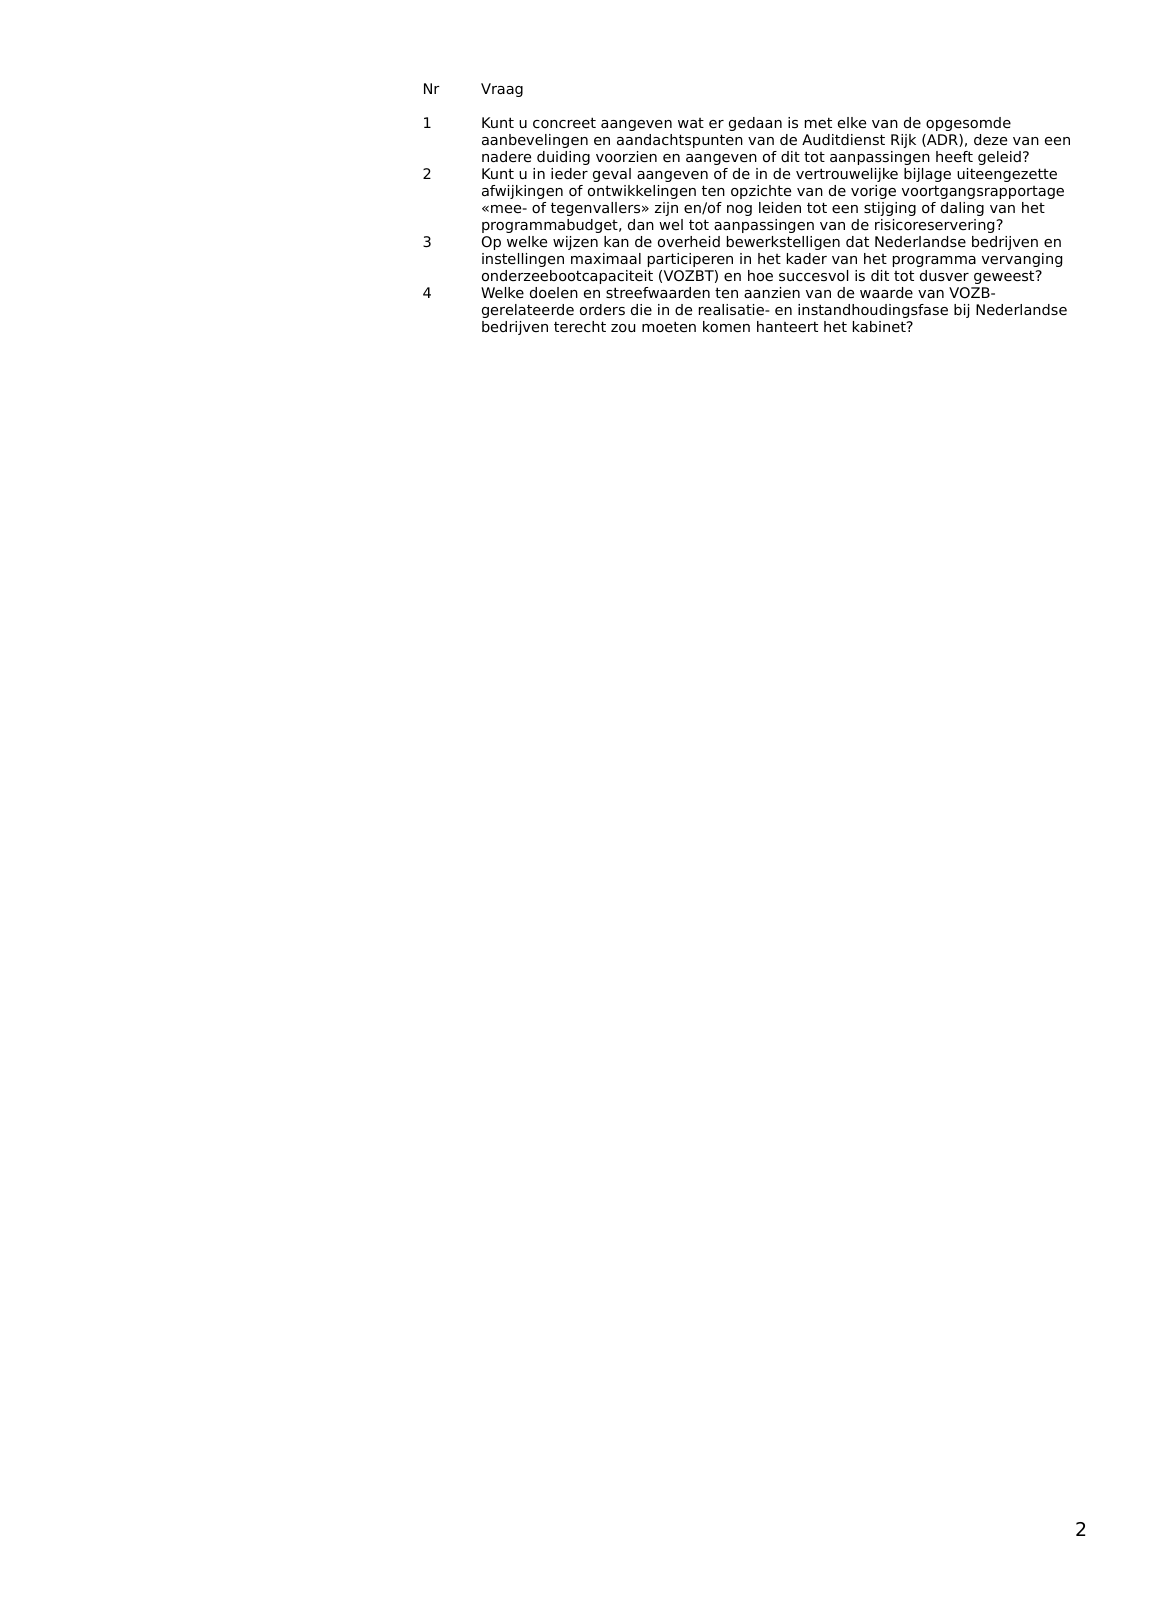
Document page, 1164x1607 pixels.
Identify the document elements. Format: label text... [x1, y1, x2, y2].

table_cell Welke doelen en streefwaarden ten aanzien van de waarde van VOZB-gerelateerde orders die in de realisatie- en instandhoudingsfase bij Nederlandse bedrijven terecht zou moeten komen hanteert het kabinet? [475, 285, 1087, 336]
table_cell 1 [422, 115, 475, 166]
table_cell Op welke wijzen kan de overheid bewerkstelligen dat Nederlandse bedrijven en instellingen maximaal participeren in het kader van het programma vervanging onderzeebootcapaciteit (VOZBT) en hoe succesvol is dit tot dusver geweest? [475, 234, 1087, 285]
table_cell Kunt u in ieder geval aangeven of de in de vertrouwelijke bijlage uiteengezette afwijkingen of ontwikkelingen ten opzichte van de vorige voortgangsrapportage «mee- of tegenvallers» zijn en/of nog leiden tot een stijging of daling van het programmabudget, dan wel tot aanpassingen van de risicoreservering? [475, 166, 1087, 234]
table_cell 4 [422, 285, 475, 336]
table_cell 2 [422, 166, 475, 234]
table_header Nr [422, 81, 475, 98]
table_header Vraag [475, 81, 1087, 98]
table_cell [475, 98, 1087, 115]
table_cell Kunt u concreet aangeven wat er gedaan is met elke van de opgesomde aanbevelingen en aandachtspunten van de Auditdienst Rijk (ADR), deze van een nadere duiding voorzien en aangeven of dit tot aanpassingen heeft geleid? [475, 115, 1087, 166]
table_cell 3 [422, 234, 475, 285]
table_cell [422, 98, 475, 115]
